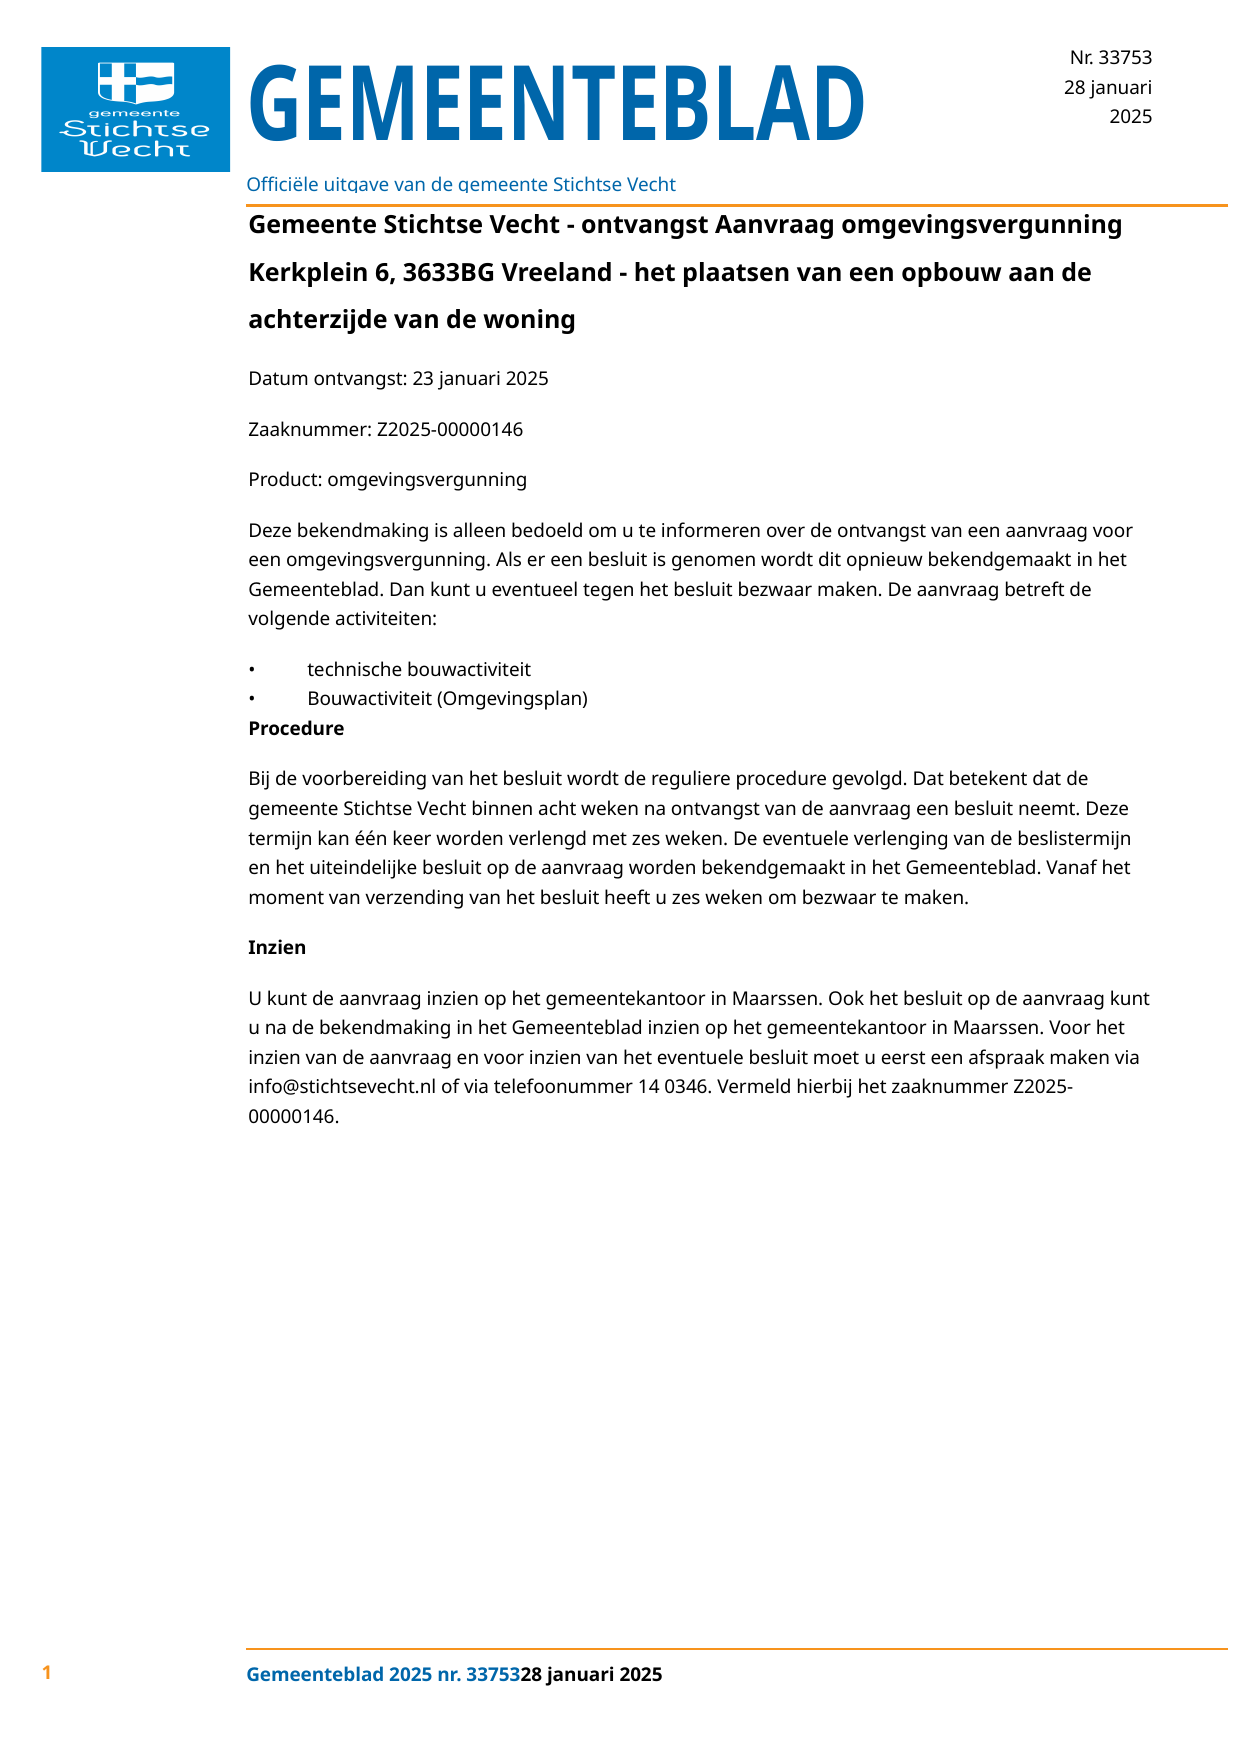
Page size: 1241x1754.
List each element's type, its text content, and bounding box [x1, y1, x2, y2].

text Product: omgevingsvergunning [248, 466, 1152, 492]
text Bij de voorbereiding van het besluit wordt de reguliere procedure gevolgd. Dat betekent dat de gemeente Stichtse Vecht binnen acht weken na ontvangst van de aanvraag een besluit neemt. Deze termijn kan één keer worden verlengd met zes weken. De eventuele verlenging van de beslistermijn en het uiteindelijke besluit op de aanvraag worden bekendgemaakt in het Gemeenteblad. Vanaf het moment van verzending van het besluit heeft u zes weken om bezwaar te maken. [248, 766, 1152, 909]
text Deze bekendmaking is alleen bedoeld om u te informeren over de ontvangst van een aanvraag voor een omgevingsvergunning. Als er een besluit is genomen wordt dit opnieuw bekendgemaakt in het Gemeenteblad. Dan kunt u eventueel tegen het besluit bezwaar maken. De aanvraag betreft de volgende activiteiten: [248, 517, 1152, 631]
text Datum ontvangst: 23 januari 2025 [248, 366, 1152, 391]
text Inzien [248, 934, 1152, 960]
picture [137, 63, 174, 103]
text Zaaknummer: Z2025-00000146 [248, 416, 1152, 442]
text Procedure [248, 715, 1152, 741]
list Bouwactiviteit (Omgevingsplan) [248, 686, 1152, 711]
text Gemeente Stichtse Vecht - ontvangst Aanvraag omgevingsvergunning Kerkplein 6, 3633BG Vreeland - het plaatsen van een opbouw aan de achterzijde van de woning [248, 207, 1152, 336]
picture [99, 63, 135, 101]
list technische bouwactiviteit [248, 656, 1152, 682]
text U kunt de aanvraag inzien op het gemeentekantoor in Maarssen. Ook het besluit op de aanvraag kunt u na de bekendmaking in het Gemeenteblad inzien op het gemeentekantoor in Maarssen. Voor het inzien van de aanvraag en voor inzien van het eventuele besluit moet u eerst een afspraak maken via info@stichtsevecht.nl of via telefoonummer 14 0346. Vermeld hierbij het zaaknummer Z2025-00000146. [248, 985, 1152, 1129]
